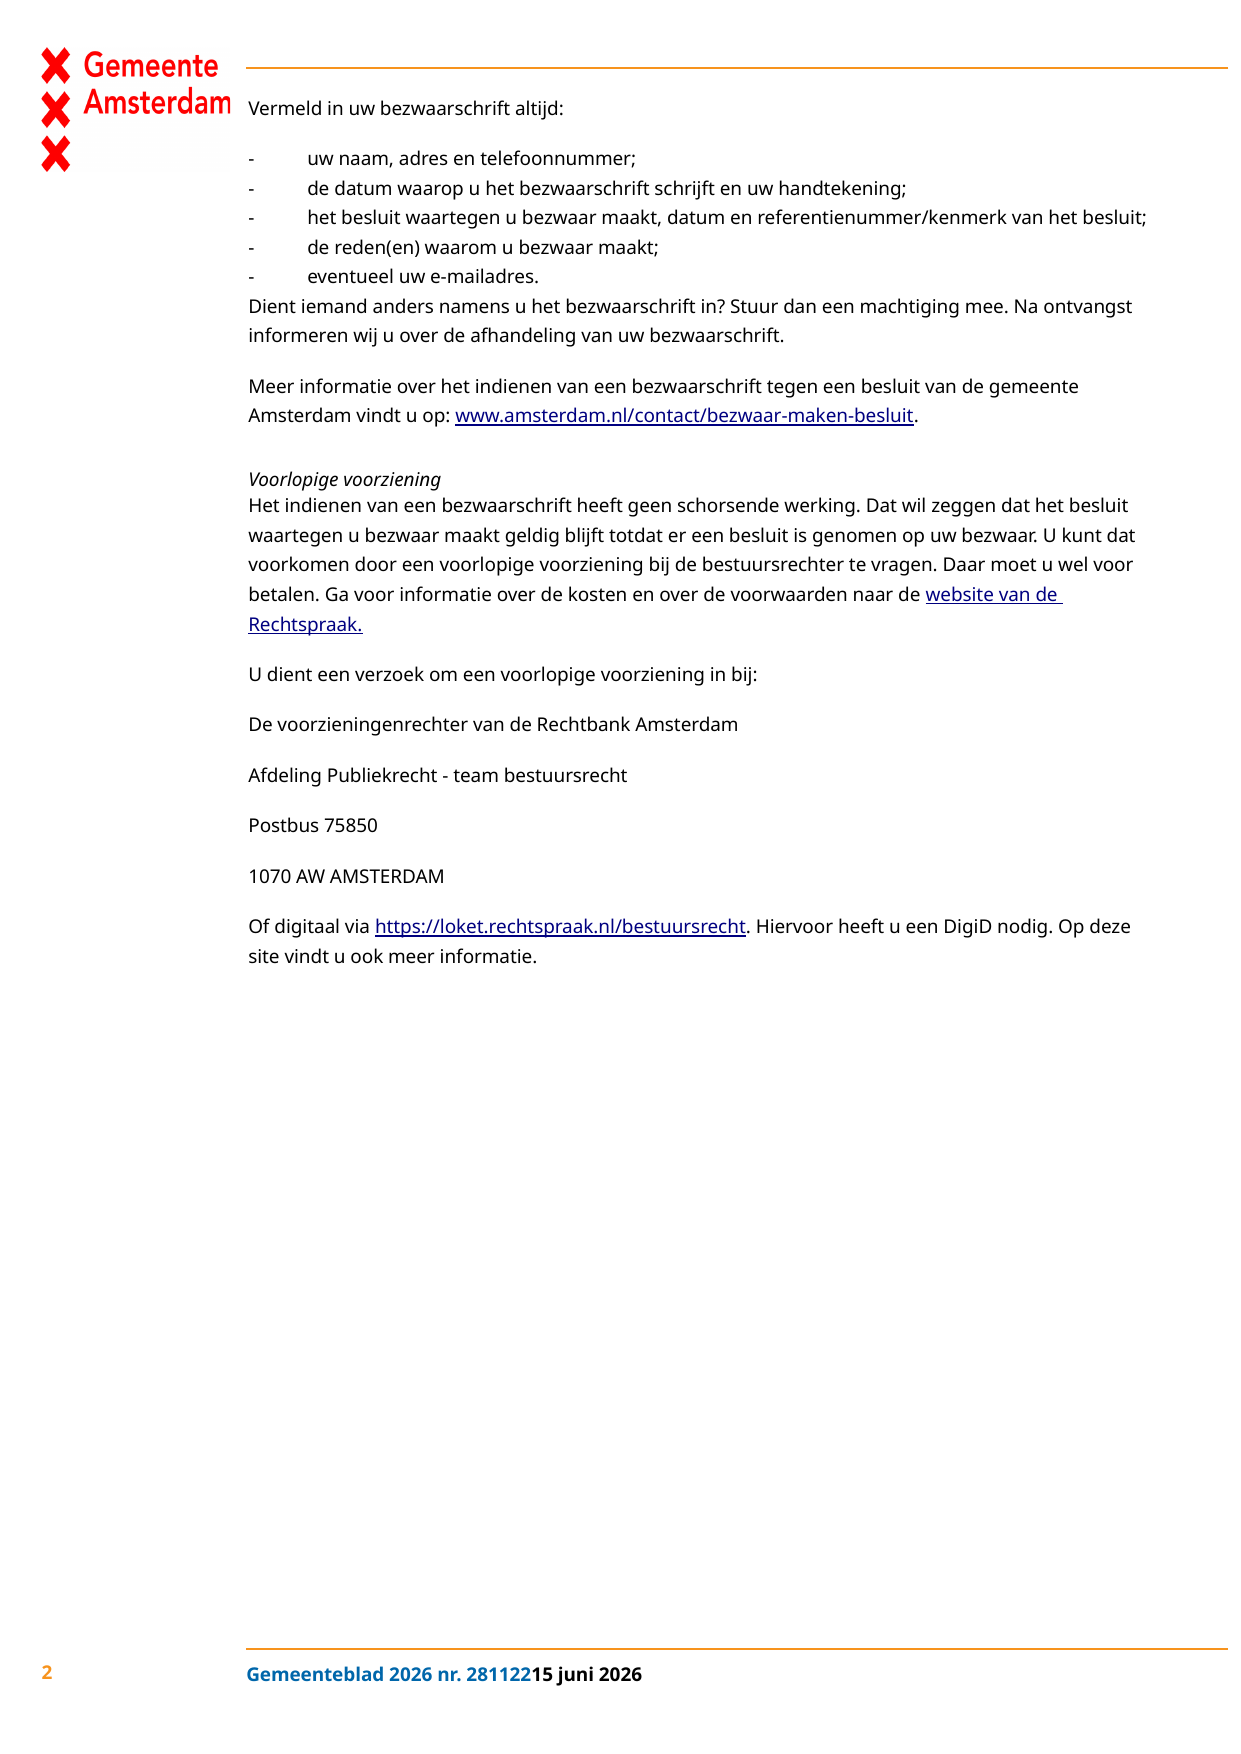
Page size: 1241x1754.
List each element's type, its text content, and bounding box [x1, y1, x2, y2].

list de datum waarop u het bezwaarschrift schrijft en uw handtekening; [248, 175, 1152, 201]
text Of digitaal via https://loket.rechtspraak.nl/bestuursrecht. Hiervoor heeft u een DigiD nodig. Op deze site vindt u ook meer informatie. [248, 913, 1152, 968]
list de reden(en) waarom u bezwaar maakt; [248, 234, 1152, 260]
text Het indienen van een bezwaarschrift heeft geen schorsende werking. Dat wil zeggen dat het besluit waartegen u bezwaar maakt geldig blijft totdat er een besluit is genomen op uw bezwaar. U kunt dat voorkomen door een voorlopige voorziening bij de bestuursrechter te vragen. Daar moet u wel voor betalen. Ga voor informatie over de kosten en over de voorwaarden naar de website van de Rechtspraak. [248, 492, 1152, 636]
text 1070 AW AMSTERDAM [248, 863, 1152, 888]
text Vermeld in uw bezwaarschrift altijd: [248, 95, 1152, 121]
text Afdeling Publiekrecht - team bestuursrecht [248, 762, 1152, 788]
list uw naam, adres en telefoonnummer; [248, 145, 1152, 171]
text U dient een verzoek om een voorlopige voorziening in bij: [248, 661, 1152, 687]
text Dient iemand anders namens u het bezwaarschrift in? Stuur dan een machtiging mee. Na ontvangst informeren wij u over de afhandeling van uw bezwaarschrift. [248, 293, 1152, 348]
text De voorzieningenrechter van de Rechtbank Amsterdam [248, 712, 1152, 737]
picture [41, 47, 231, 172]
text Postbus 75850 [248, 812, 1152, 838]
list eventueel uw e-mailadres. [248, 263, 1152, 289]
list het besluit waartegen u bezwaar maakt, datum en referentienummer/kenmerk van het besluit; [248, 204, 1152, 230]
text Meer informatie over het indienen van een bezwaarschrift tegen een besluit van de gemeente Amsterdam vindt u op: www.amsterdam.nl/contact/bezwaar-maken-besluit. [248, 373, 1152, 428]
text Voorlopige voorziening [248, 467, 1152, 492]
